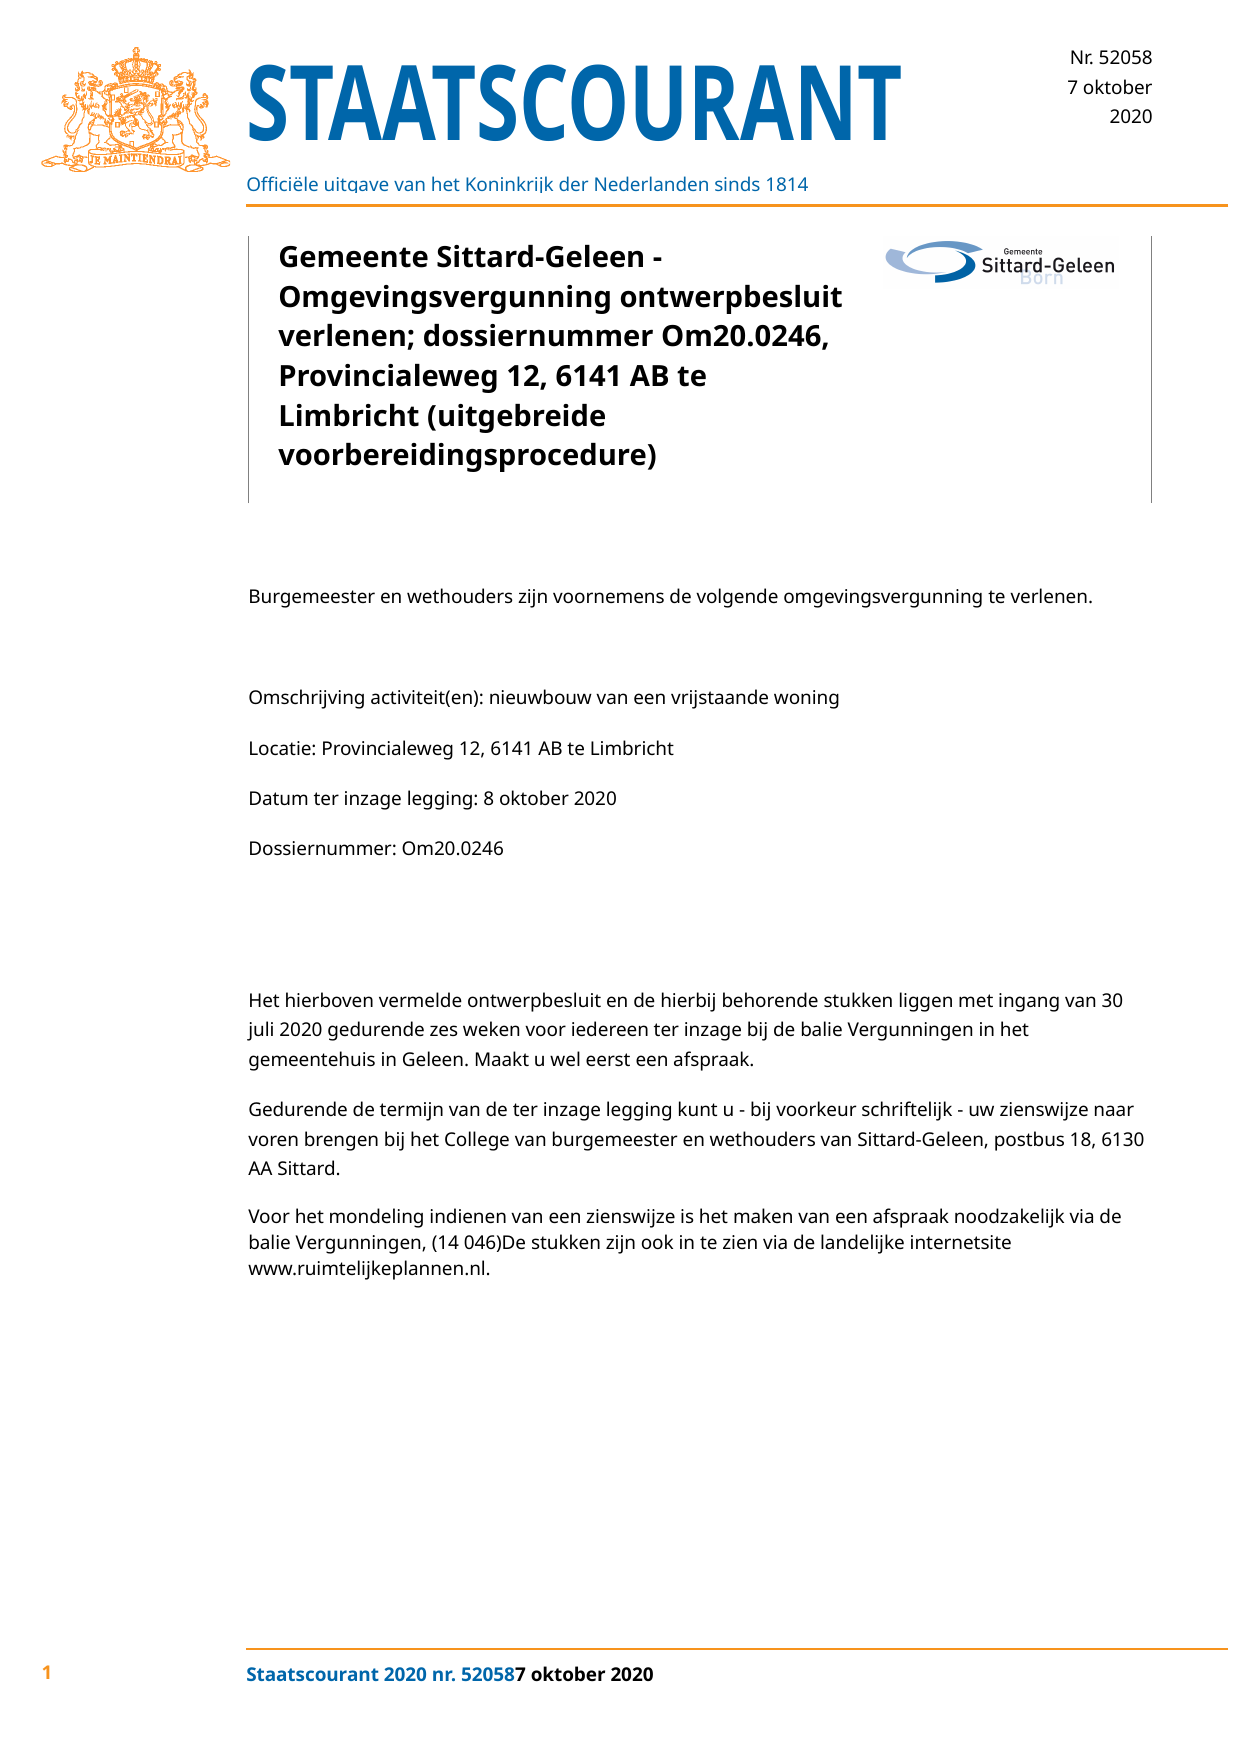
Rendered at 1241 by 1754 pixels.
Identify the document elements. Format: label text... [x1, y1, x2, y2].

text Het hierboven vermelde ontwerpbesluit en de hierbij behorende stukken liggen met ingang van 30 juli 2020 gedurende zes weken voor iedereen ter inzage bij de balie Vergunningen in het gemeentehuis in Geleen. Maakt u wel eerst een afspraak. [248, 987, 1152, 1072]
text Datum ter inzage legging: 8 oktober 2020 [248, 785, 1152, 811]
table_header Gemeente Sittard-Geleen - Omgevingsvergunning ontwerpbesluit verlenen; dossiernummer Om20.0246, Provincialeweg 12, 6141 AB te Limbricht (uitgebreide voorbereidingsprocedure) [249, 236, 850, 503]
table_header [850, 236, 1151, 503]
text Gedurende de termijn van de ter inzage legging kunt u - bij voorkeur schriftelijk - uw zienswijze naar voren brengen bij het College van burgemeester en wethouders van Sittard-Geleen, postbus 18, 6130 AA Sittard. [248, 1096, 1152, 1181]
picture [41, 47, 231, 172]
text Dossiernummer: Om20.0246 [248, 836, 1152, 861]
picture [882, 236, 1119, 289]
text Burgemeester en wethouders zijn voornemens de volgende omgevingsvergunning te verlenen. [248, 583, 1152, 609]
text Voor het mondeling indienen van een zienswijze is het maken van een afspraak noodzakelijk via de balie Vergunningen, (14 046)De stukken zijn ook in te zien via de landelijke internetsite www.ruimtelijkeplannen.nl. [248, 1203, 1152, 1281]
text Omschrijving activiteit(en): nieuwbouw van een vrijstaande woning [248, 684, 1152, 710]
text Locatie: Provincialeweg 12, 6141 AB te Limbricht [248, 735, 1152, 760]
